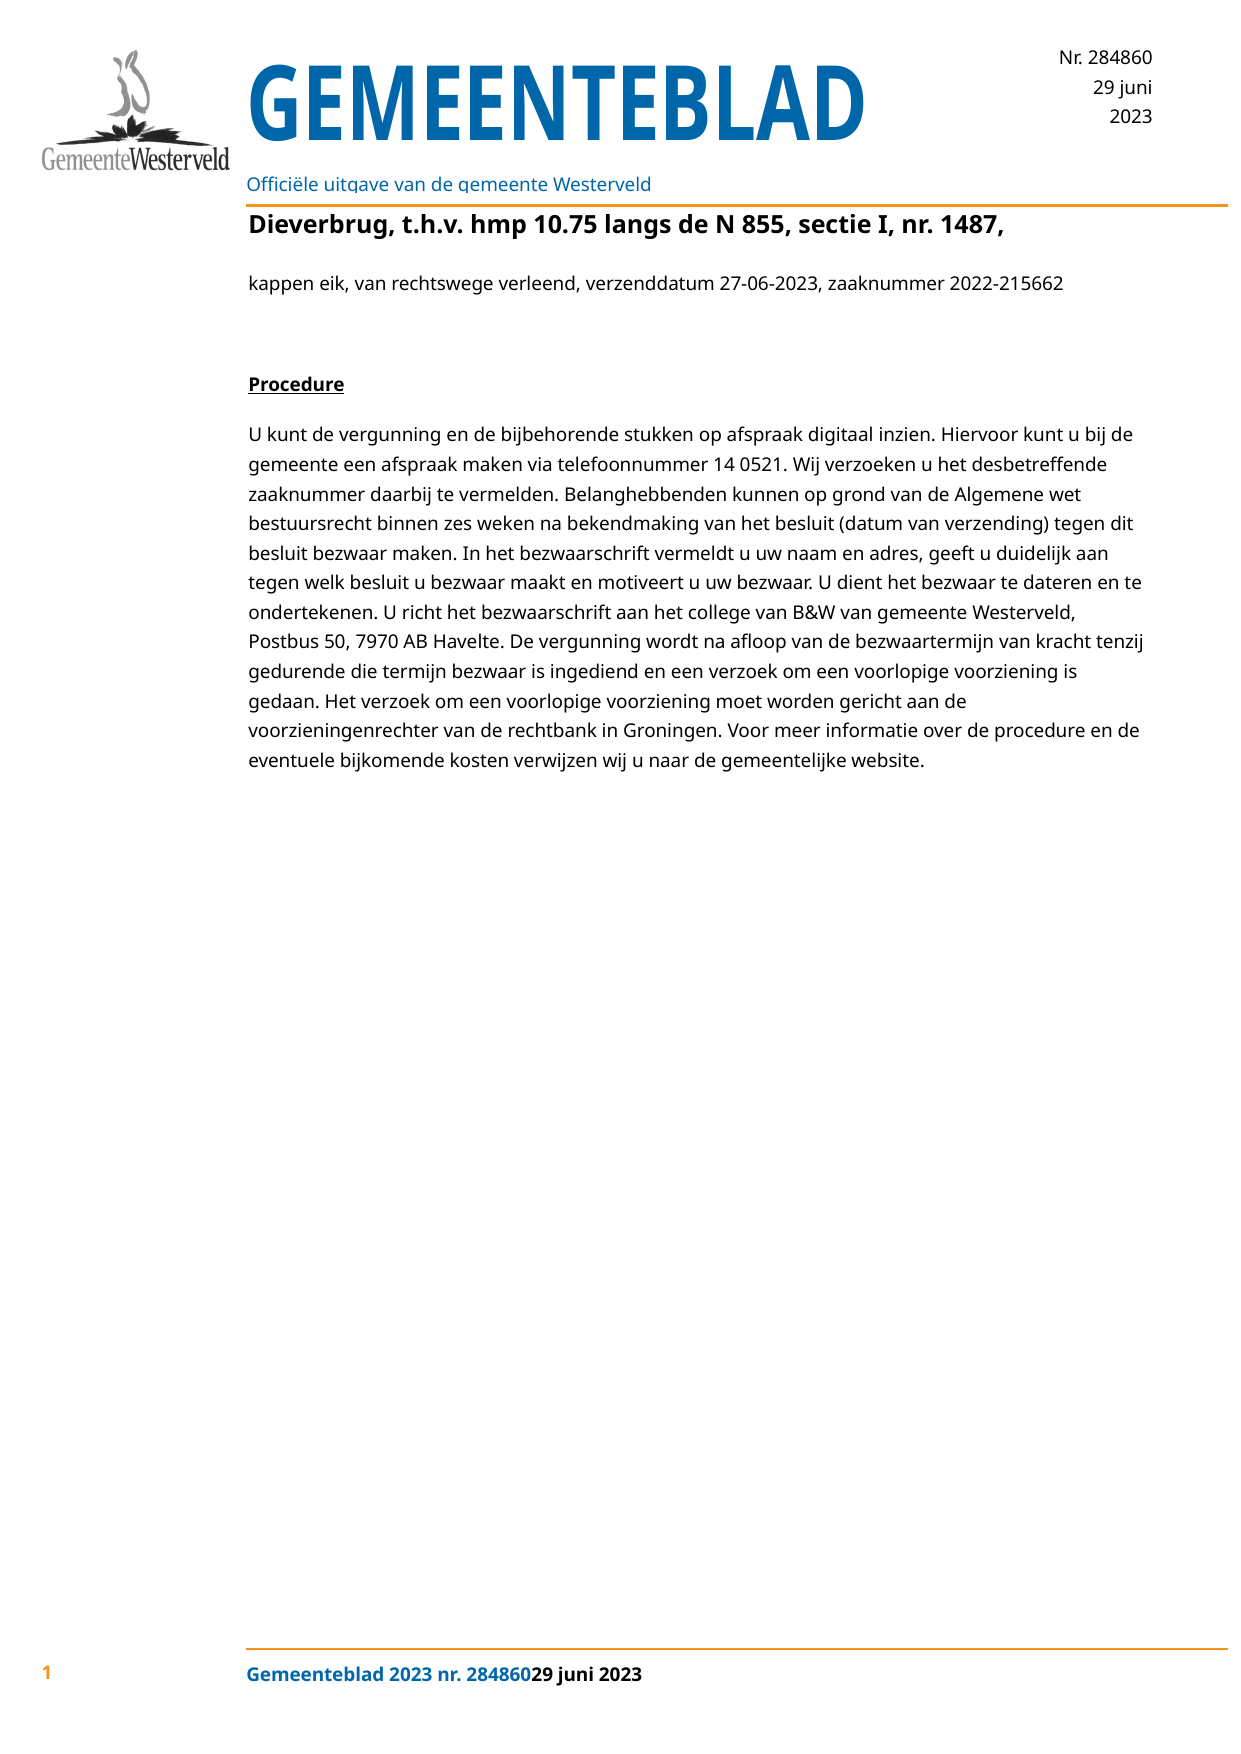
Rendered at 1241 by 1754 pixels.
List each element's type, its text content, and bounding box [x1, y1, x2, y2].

text kappen eik, van rechtswege verleend, verzenddatum 27-06-2023, zaaknummer 2022-215662 [248, 270, 1152, 296]
text Procedure [248, 371, 1152, 397]
picture [41, 47, 231, 172]
text Dieverbrug, t.h.v. hmp 10.75 langs de N 855, sectie I, nr. 1487, [248, 207, 1152, 241]
text U kunt de vergunning en de bijbehorende stukken op afspraak digitaal inzien. Hiervoor kunt u bij de gemeente een afspraak maken via telefoonnummer 14 0521. Wij verzoeken u het desbetreffende zaaknummer daarbij te vermelden. Belanghebbenden kunnen op grond van de Algemene wet bestuursrecht binnen zes weken na bekendmaking van het besluit (datum van verzending) tegen dit besluit bezwaar maken. In het bezwaarschrift vermeldt u uw naam en adres, geeft u duidelijk aan tegen welk besluit u bezwaar maakt en motiveert u uw bezwaar. U dient het bezwaar te dateren en te ondertekenen. U richt het bezwaarschrift aan het college van B&W van gemeente Westerveld, Postbus 50, 7970 AB Havelte. De vergunning wordt na afloop van de bezwaartermijn van kracht tenzij gedurende die termijn bezwaar is ingediend en een verzoek om een voorlopige voorziening is gedaan. Het verzoek om een voorlopige voorziening moet worden gericht aan de voorzieningenrechter van de rechtbank in Groningen. Voor meer informatie over de procedure en de eventuele bijkomende kosten verwijzen wij u naar de gemeentelijke website. [248, 422, 1152, 773]
